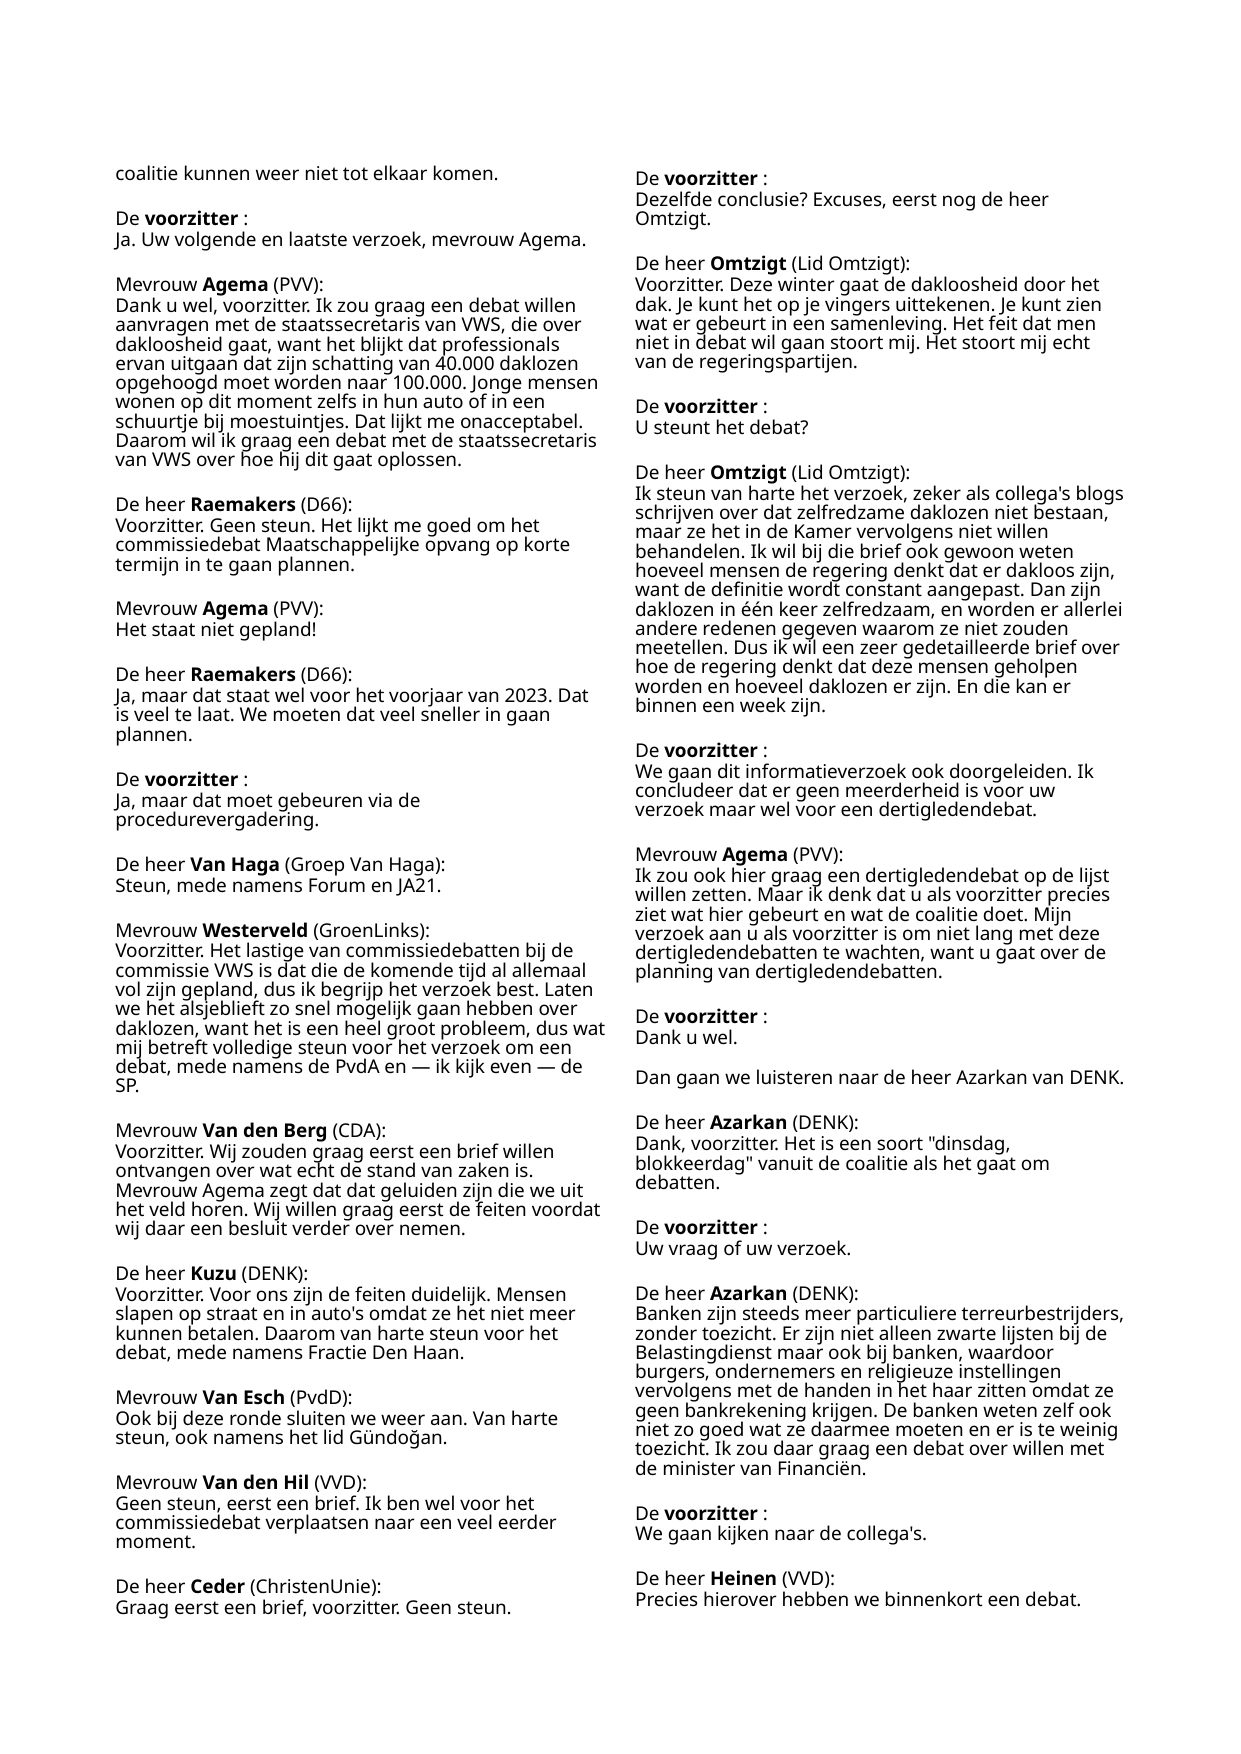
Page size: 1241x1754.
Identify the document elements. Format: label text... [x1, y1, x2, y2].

text We gaan kijken naar de collega's. [635, 1525, 1125, 1545]
text De heer Omtzigt (Lid Omtzigt): [635, 251, 1125, 276]
text coalitie kunnen weer niet tot elkaar komen. [115, 165, 605, 184]
text Ja, maar dat staat wel voor het voorjaar van 2023. Dat is veel te laat. We moeten dat veel sneller in gaan plannen. [115, 687, 605, 745]
text Dank, voorzitter. Het is een soort "dinsdag, blokkeerdag" vanuit de coalitie als het gaat om debatten. [635, 1135, 1125, 1193]
text Graag eerst een brief, voorzitter. Geen steun. [115, 1599, 605, 1618]
text Uw vraag of uw verzoek. [635, 1239, 1125, 1259]
text Mevrouw Agema (PVV): [635, 841, 1125, 867]
text Voorzitter. Geen steun. Het lijkt me goed om het commissiedebat Maatschappelijke opvang op korte termijn in te gaan plannen. [115, 517, 605, 575]
text Ik steun van harte het verzoek, zeker als collega's blogs schrijven over dat zelfredzame daklozen niet bestaan, maar ze het in de Kamer vervolgens niet willen behandelen. Ik wil bij die brief ook gewoon weten hoeveel mensen de regering denkt dat er dakloos zijn, want de definitie wordt constant aangepast. Dan zijn daklozen in één keer zelfredzaam, en worden er allerlei andere redenen gegeven waarom ze niet zouden meetellen. Dus ik wil een zeer gedetailleerde brief over hoe de regering denkt dat deze mensen geholpen worden en hoeveel daklozen er zijn. En die kan er binnen een week zijn. [635, 485, 1125, 716]
text Ja. Uw volgende en laatste verzoek, mevrouw Agema. [115, 231, 605, 250]
text De heer Omtzigt (Lid Omtzigt): [635, 459, 1125, 485]
text We gaan dit informatieverzoek ook doorgeleiden. Ik concludeer dat er geen meerderheid is voor uw verzoek maar wel voor een dertigledendebat. [635, 763, 1125, 821]
text Precies hierover hebben we binnenkort een debat. [635, 1591, 1125, 1611]
text De voorzitter : [115, 205, 605, 231]
text Dank u wel. [635, 1029, 1125, 1049]
text Voorzitter. Deze winter gaat de dakloosheid door het dak. Je kunt het op je vingers uittekenen. Je kunt zien wat er gebeurt in een samenleving. Het feit dat men niet in debat wil gaan stoort mij. Het stoort mij echt van de regeringspartijen. [635, 276, 1125, 373]
text De heer Van Haga (Groep Van Haga): [115, 851, 605, 877]
text De heer Kuzu (DENK): [115, 1260, 605, 1286]
text U steunt het debat? [635, 419, 1125, 438]
text De voorzitter : [635, 1500, 1125, 1525]
text Steun, mede namens Forum en JA21. [115, 877, 605, 896]
text Banken zijn steeds meer particuliere terreurbestrijders, zonder toezicht. Er zijn niet alleen zwarte lijsten bij de Belastingdienst maar ook bij banken, waardoor burgers, ondernemers en religieuze instellingen vervolgens met de handen in het haar zitten omdat ze geen bankrekening krijgen. De banken weten zelf ook niet zo goed wat ze daarmee moeten en er is te weinig toezicht. Ik zou daar graag een debat over willen met de minister van Financiën. [635, 1305, 1125, 1479]
text De heer Azarkan (DENK): [635, 1280, 1125, 1305]
text Geen steun, eerst een brief. Ik ben wel voor het commissiedebat verplaatsen naar een veel eerder moment. [115, 1495, 605, 1553]
text Mevrouw Agema (PVV): [115, 271, 605, 297]
text Mevrouw Agema (PVV): [115, 596, 605, 621]
text De voorzitter : [635, 737, 1125, 763]
text Het staat niet gepland! [115, 621, 605, 641]
text De heer Raemakers (D66): [115, 661, 605, 687]
text Dank u wel, voorzitter. Ik zou graag een debat willen aanvragen met de staatssecretaris van VWS, die over dakloosheid gaat, want het blijkt dat professionals ervan uitgaan dat zijn schatting van 40.000 daklozen opgehoogd moet worden naar 100.000. Jonge mensen wonen op dit moment zelfs in hun auto of in een schuurtje bij moestuintjes. Dat lijkt me onacceptabel. Daarom wil ik graag een debat met de staatssecretaris van VWS over hoe hij dit gaat oplossen. [115, 297, 605, 470]
text De heer Ceder (ChristenUnie): [115, 1573, 605, 1599]
text Dezelfde conclusie? Excuses, eerst nog de heer Omtzigt. [635, 191, 1125, 230]
text De heer Raemakers (D66): [115, 491, 605, 517]
text Mevrouw Van den Berg (CDA): [115, 1117, 605, 1143]
text De voorzitter : [635, 393, 1125, 419]
text Mevrouw Van Esch (PvdD): [115, 1384, 605, 1410]
text De voorzitter : [635, 1214, 1125, 1239]
text Voorzitter. Voor ons zijn de feiten duidelijk. Mensen slapen op straat en in auto's omdat ze het niet meer kunnen betalen. Daarom van harte steun voor het debat, mede namens Fractie Den Haan. [115, 1286, 605, 1363]
text De voorzitter : [115, 766, 605, 792]
text De heer Azarkan (DENK): [635, 1109, 1125, 1135]
text Ik zou ook hier graag een dertigledendebat op de lijst willen zetten. Maar ik denk dat u als voorzitter precies ziet wat hier gebeurt en wat de coalitie doet. Mijn verzoek aan u als voorzitter is om niet lang met deze dertigledendebatten te wachten, want u gaat over de planning van dertigledendebatten. [635, 867, 1125, 983]
text Mevrouw Van den Hil (VVD): [115, 1469, 605, 1495]
text De heer Heinen (VVD): [635, 1566, 1125, 1591]
text Ja, maar dat moet gebeuren via de procedurevergadering. [115, 792, 605, 830]
text Voorzitter. Wij zouden graag eerst een brief willen ontvangen over wat echt de stand van zaken is. Mevrouw Agema zegt dat dat geluiden zijn die we uit het veld horen. Wij willen graag eerst de feiten voordat wij daar een besluit verder over nemen. [115, 1143, 605, 1239]
text Mevrouw Westerveld (GroenLinks): [115, 917, 605, 942]
text Ook bij deze ronde sluiten we weer aan. Van harte steun, ook namens het lid Gündoğan. [115, 1410, 605, 1448]
text De voorzitter : [635, 165, 1125, 191]
text Dan gaan we luisteren naar de heer Azarkan van DENK. [635, 1069, 1125, 1089]
text De voorzitter : [635, 1004, 1125, 1029]
text Voorzitter. Het lastige van commissiedebatten bij de commissie VWS is dat die de komende tijd al allemaal vol zijn gepland, dus ik begrijp het verzoek best. Laten we het alsjeblieft zo snel mogelijk gaan hebben over daklozen, want het is een heel groot probleem, dus wat mij betreft volledige steun voor het verzoek om een debat, mede namens de PvdA en — ik kijk even — de SP. [115, 942, 605, 1097]
